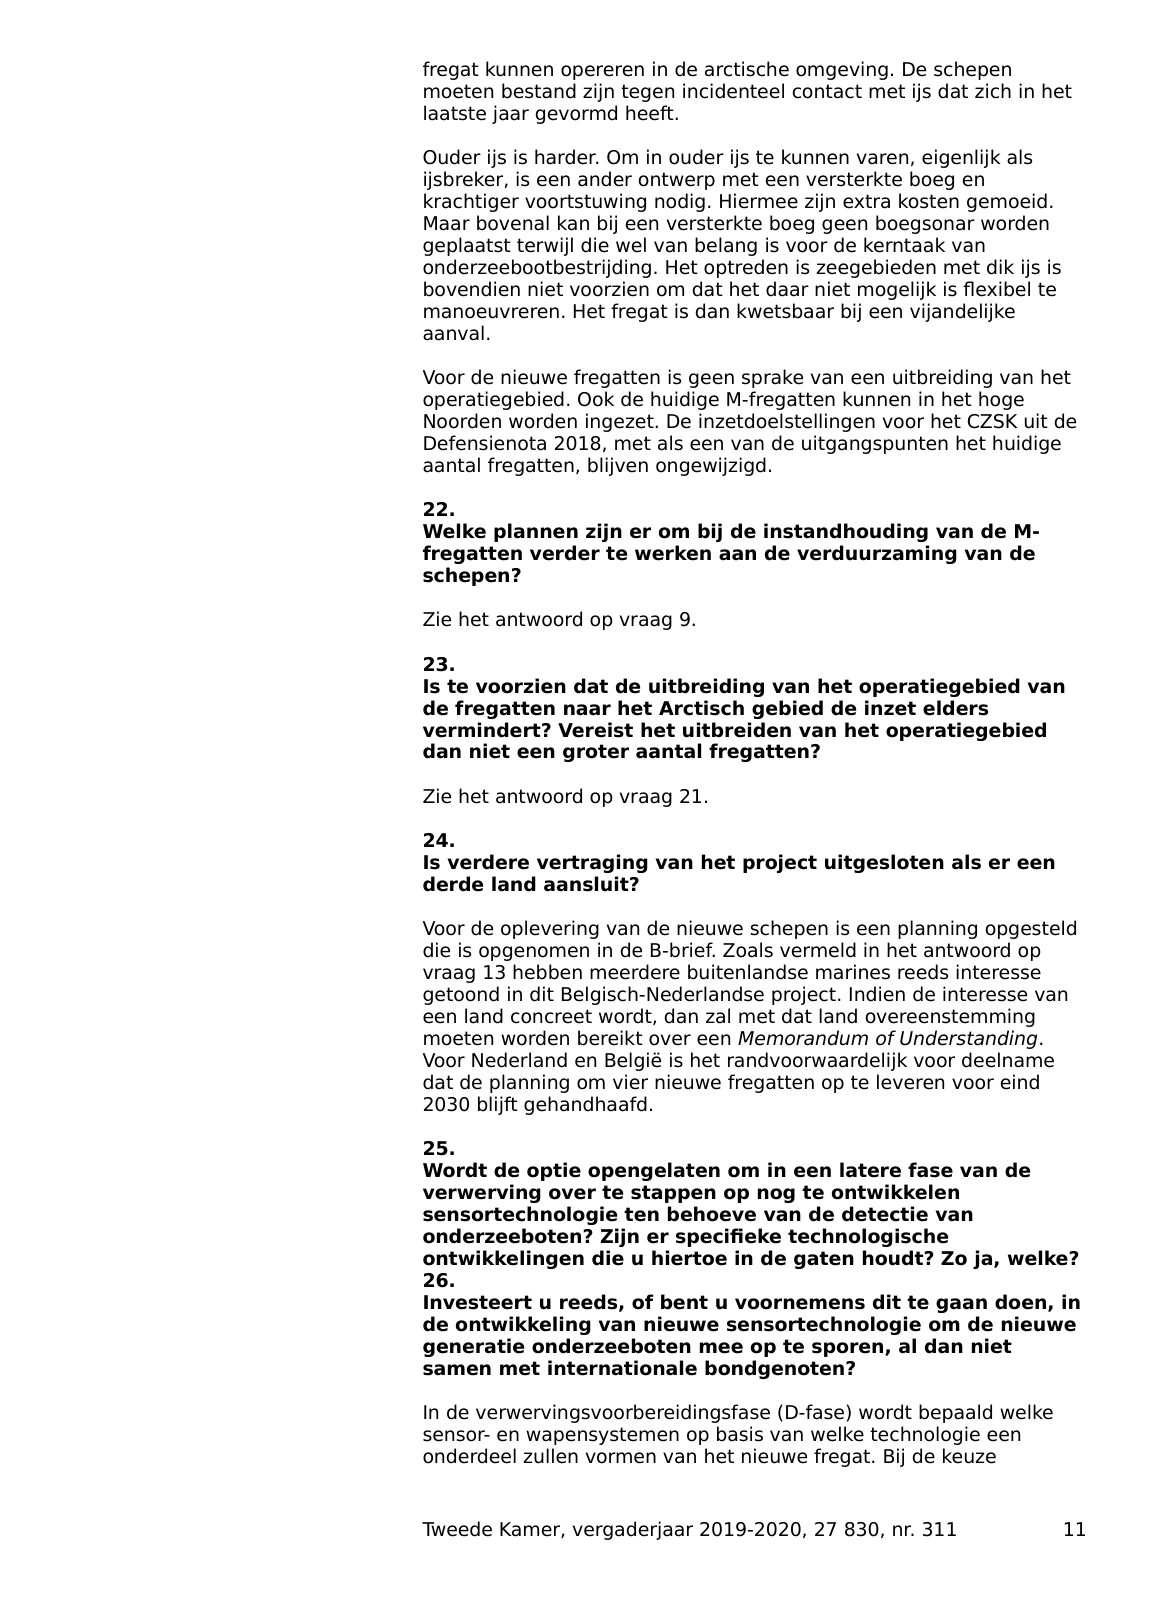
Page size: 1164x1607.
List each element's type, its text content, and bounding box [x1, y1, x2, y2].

text Welke plannen zijn er om bij de instandhouding van de M-fregatten verder te werken aan de verduurzaming van de schepen? [422, 521, 1087, 587]
text Ouder ijs is harder. Om in ouder ijs te kunnen varen, eigenlijk als ijsbreker, is een ander ontwerp met een versterkte boeg en krachtiger voortstuwing nodig. Hiermee zijn extra kosten gemoeid. Maar bovenal kan bij een versterkte boeg geen boegsonar worden geplaatst terwijl die wel van belang is voor de kerntaak van onderzeebootbestrijding. Het optreden is zeegebieden met dik ijs is bovendien niet voorzien om dat het daar niet mogelijk is flexibel te manoeuvreren. Het fregat is dan kwetsbaar bij een vijandelijke aanval. [422, 147, 1087, 345]
text In de verwervingsvoorbereidingsfase (D-fase) wordt bepaald welke sensor- en wapensystemen op basis van welke technologie een onderdeel zullen vormen van het nieuwe fregat. Bij de keuze [422, 1402, 1087, 1468]
text 26. [422, 1270, 1087, 1292]
text fregat kunnen opereren in de arctische omgeving. De schepen moeten bestand zijn tegen incidenteel contact met ijs dat zich in het laatste jaar gevormd heeft. [422, 59, 1087, 125]
text 24. [422, 830, 1087, 852]
text Investeert u reeds, of bent u voornemens dit te gaan doen, in de ontwikkeling van nieuwe sensortechnologie om de nieuwe generatie onderzeeboten mee op te sporen, al dan niet samen met internationale bondgenoten? [422, 1292, 1087, 1380]
text Voor de nieuwe fregatten is geen sprake van een uitbreiding van het operatiegebied. Ook de huidige M-fregatten kunnen in het hoge Noorden worden ingezet. De inzetdoelstellingen voor het CZSK uit de Defensienota 2018, met als een van de uitgangspunten het huidige aantal fregatten, blijven ongewijzigd. [422, 367, 1087, 477]
text Voor de oplevering van de nieuwe schepen is een planning opgesteld die is opgenomen in de B-brief. Zoals vermeld in het antwoord op vraag 13 hebben meerdere buitenlandse marines reeds interesse getoond in dit Belgisch-Nederlandse project. Indien de interesse van een land concreet wordt, dan zal met dat land overeenstemming moeten worden bereikt over een Memorandum of Understanding. Voor Nederland en België is het randvoorwaardelijk voor deelname dat de planning om vier nieuwe fregatten op te leveren voor eind 2030 blijft gehandhaafd. [422, 918, 1087, 1116]
text Is verdere vertraging van het project uitgesloten als er een derde land aansluit? [422, 852, 1087, 896]
text Zie het antwoord op vraag 9. [422, 609, 1087, 631]
text 25. [422, 1138, 1087, 1160]
text 22. [422, 499, 1087, 521]
text Wordt de optie opengelaten om in een latere fase van de verwerving over te stappen op nog te ontwikkelen sensortechnologie ten behoeve van de detectie van onderzeeboten? Zijn er specifieke technologische ontwikkelingen die u hiertoe in de gaten houdt? Zo ja, welke? [422, 1160, 1087, 1270]
text 23. [422, 653, 1087, 676]
text Zie het antwoord op vraag 21. [422, 786, 1087, 808]
text Is te voorzien dat de uitbreiding van het operatiegebied van de fregatten naar het Arctisch gebied de inzet elders vermindert? Vereist het uitbreiden van het operatiegebied dan niet een groter aantal fregatten? [422, 676, 1087, 763]
